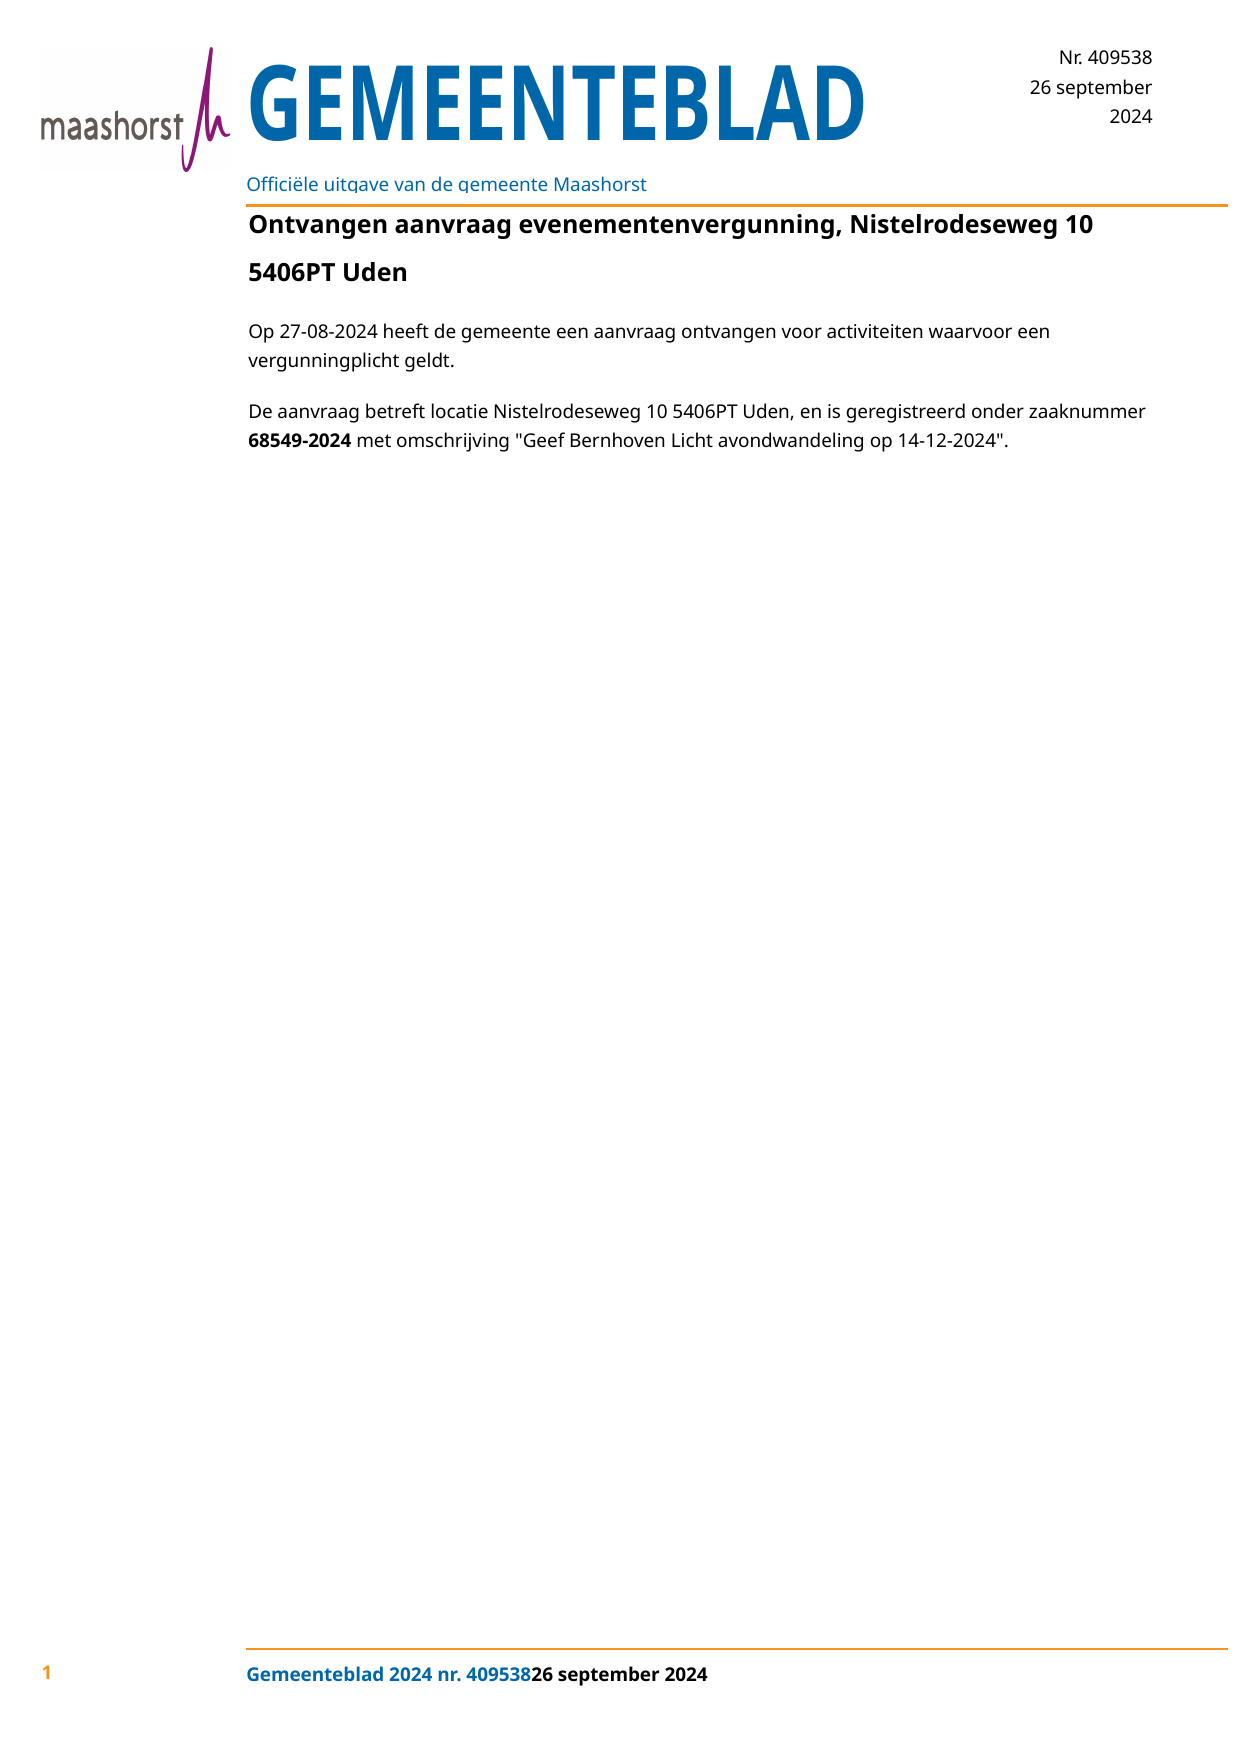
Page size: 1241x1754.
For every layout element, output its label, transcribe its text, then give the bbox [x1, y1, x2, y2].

text Ontvangen aanvraag evenementenvergunning, Nistelrodeseweg 10 5406PT Uden [248, 207, 1152, 288]
picture [41, 47, 231, 172]
text Op 27-08-2024 heeft de gemeente een aanvraag ontvangen voor activiteiten waarvoor een vergunningplicht geldt. [248, 318, 1152, 373]
text De aanvraag betreft locatie Nistelrodeseweg 10 5406PT Uden, en is geregistreerd onder zaaknummer 68549-2024 met omschrijving "Geef Bernhoven Licht avondwandeling op 14-12-2024". [248, 398, 1152, 453]
